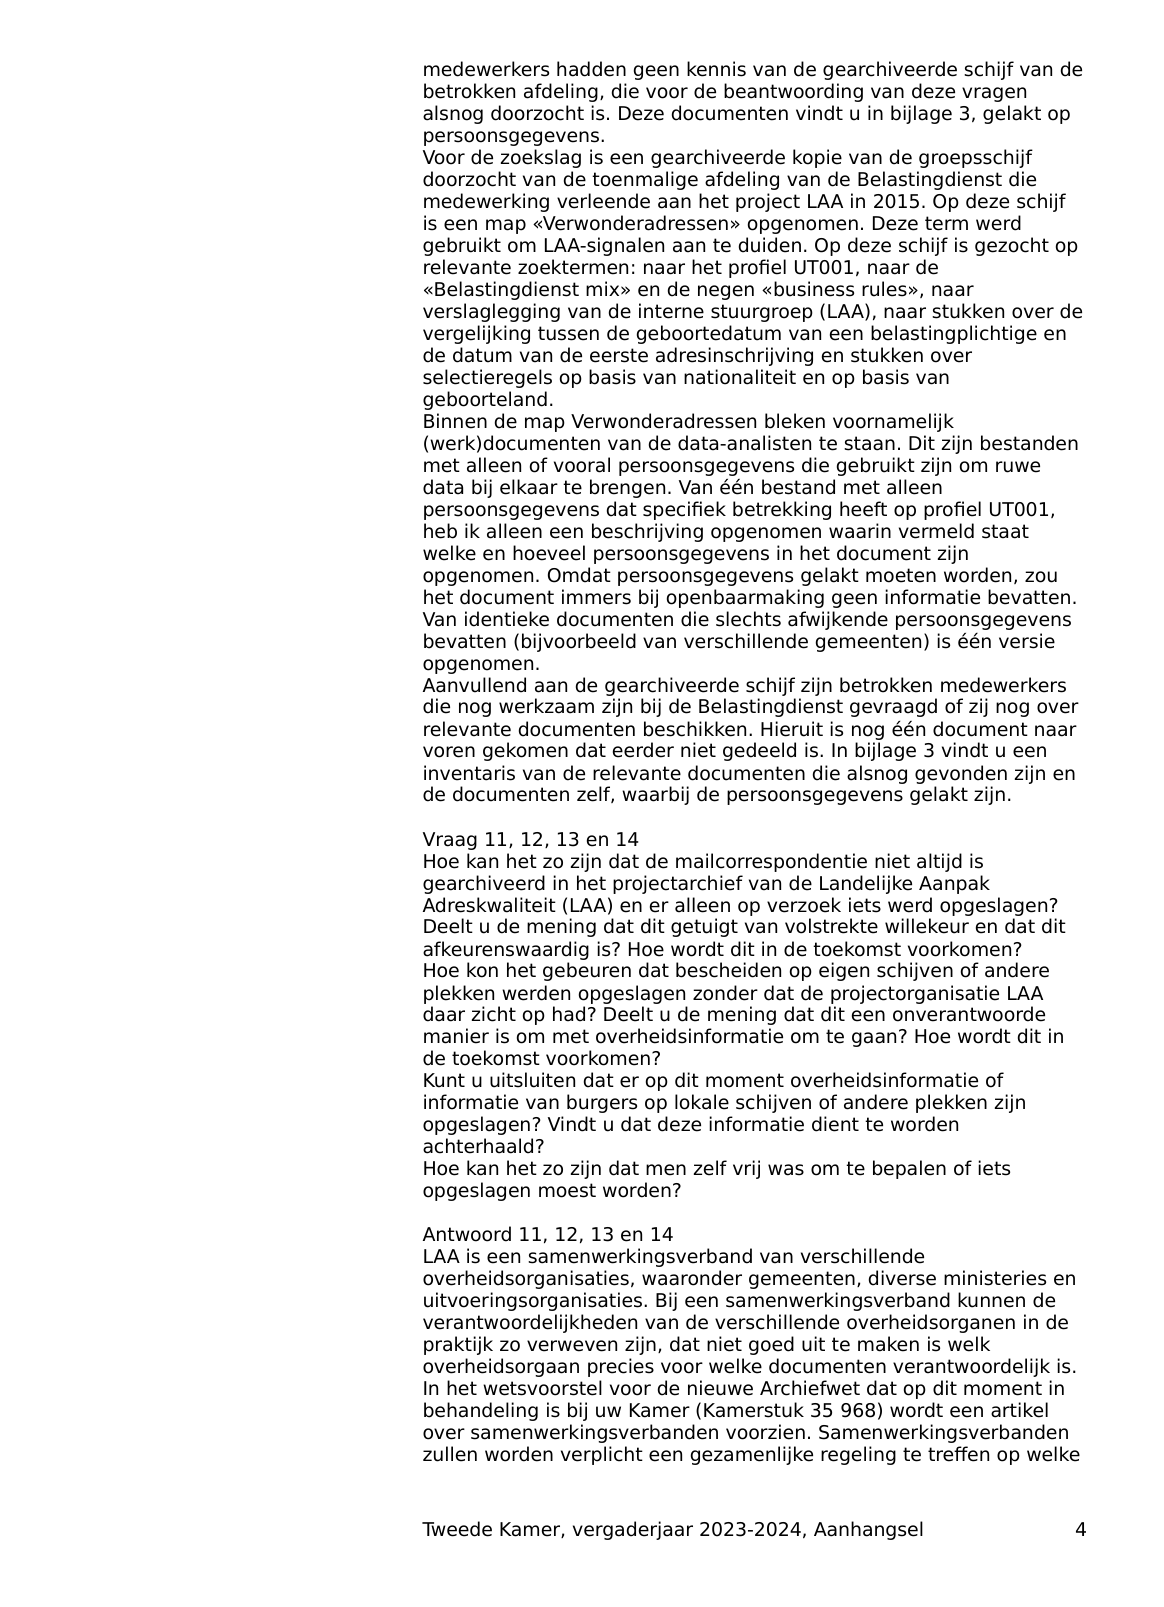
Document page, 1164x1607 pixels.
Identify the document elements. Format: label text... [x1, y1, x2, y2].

text Aanvullend aan de gearchiveerde schijf zijn betrokken medewerkers die nog werkzaam zijn bij de Belastingdienst gevraagd of zij nog over relevante documenten beschikken. Hieruit is nog één document naar voren gekomen dat eerder niet gedeeld is. In bijlage 3 vindt u een inventaris van de relevante documenten die alsnog gevonden zijn en de documenten zelf, waarbij de persoonsgegevens gelakt zijn. [422, 674, 1087, 806]
text Kunt u uitsluiten dat er op dit moment overheidsinformatie of informatie van burgers op lokale schijven of andere plekken zijn opgeslagen? Vindt u dat deze informatie dient te worden achterhaald? [422, 1070, 1087, 1158]
text medewerkers hadden geen kennis van de gearchiveerde schijf van de betrokken afdeling, die voor de beantwoording van deze vragen alsnog doorzocht is. Deze documenten vindt u in bijlage 3, gelakt op persoonsgegevens. [422, 59, 1087, 147]
text Antwoord 11, 12, 13 en 14 [422, 1224, 1087, 1246]
text Hoe kan het zo zijn dat men zelf vrij was om te bepalen of iets opgeslagen moest worden? [422, 1158, 1087, 1202]
text Hoe kon het gebeuren dat bescheiden op eigen schijven of andere plekken werden opgeslagen zonder dat de projectorganisatie LAA daar zicht op had? Deelt u de mening dat dit een onverantwoorde manier is om met overheidsinformatie om te gaan? Hoe wordt dit in de toekomst voorkomen? [422, 960, 1087, 1070]
text Voor de zoekslag is een gearchiveerde kopie van de groepsschijf doorzocht van de toenmalige afdeling van de Belastingdienst die medewerking verleende aan het project LAA in 2015. Op deze schijf is een map «Verwonderadressen» opgenomen. Deze term werd gebruikt om LAA-signalen aan te duiden. Op deze schijf is gezocht op relevante zoektermen: naar het profiel UT001, naar de «Belastingdienst mix» en de negen «business rules», naar verslaglegging van de interne stuurgroep (LAA), naar stukken over de vergelijking tussen de geboortedatum van een belastingplichtige en de datum van de eerste adresinschrijving en stukken over selectieregels op basis van nationaliteit en op basis van geboorteland. [422, 147, 1087, 411]
text Binnen de map Verwonderadressen bleken voornamelijk (werk)documenten van de data-analisten te staan. Dit zijn bestanden met alleen of vooral persoonsgegevens die gebruikt zijn om ruwe data bij elkaar te brengen. Van één bestand met alleen persoonsgegevens dat specifiek betrekking heeft op profiel UT001, heb ik alleen een beschrijving opgenomen waarin vermeld staat welke en hoeveel persoonsgegevens in het document zijn opgenomen. Omdat persoonsgegevens gelakt moeten worden, zou het document immers bij openbaarmaking geen informatie bevatten. Van identieke documenten die slechts afwijkende persoonsgegevens bevatten (bijvoorbeeld van verschillende gemeenten) is één versie opgenomen. [422, 411, 1087, 674]
text LAA is een samenwerkingsverband van verschillende overheidsorganisaties, waaronder gemeenten, diverse ministeries en uitvoeringsorganisaties. Bij een samenwerkingsverband kunnen de verantwoordelijkheden van de verschillende overheidsorganen in de praktijk zo verweven zijn, dat niet goed uit te maken is welk overheidsorgaan precies voor welke documenten verantwoordelijk is. In het wetsvoorstel voor de nieuwe Archiefwet dat op dit moment in behandeling is bij uw Kamer (Kamerstuk 35 968) wordt een artikel over samenwerkingsverbanden voorzien. Samenwerkingsverbanden zullen worden verplicht een gezamenlijke regeling te treffen op welke [422, 1246, 1087, 1466]
text Vraag 11, 12, 13 en 14 [422, 828, 1087, 851]
text Hoe kan het zo zijn dat de mailcorrespondentie niet altijd is gearchiveerd in het projectarchief van de Landelijke Aanpak Adreskwaliteit (LAA) en er alleen op verzoek iets werd opgeslagen? Deelt u de mening dat dit getuigt van volstrekte willekeur en dat dit afkeurenswaardig is? Hoe wordt dit in de toekomst voorkomen? [422, 851, 1087, 960]
